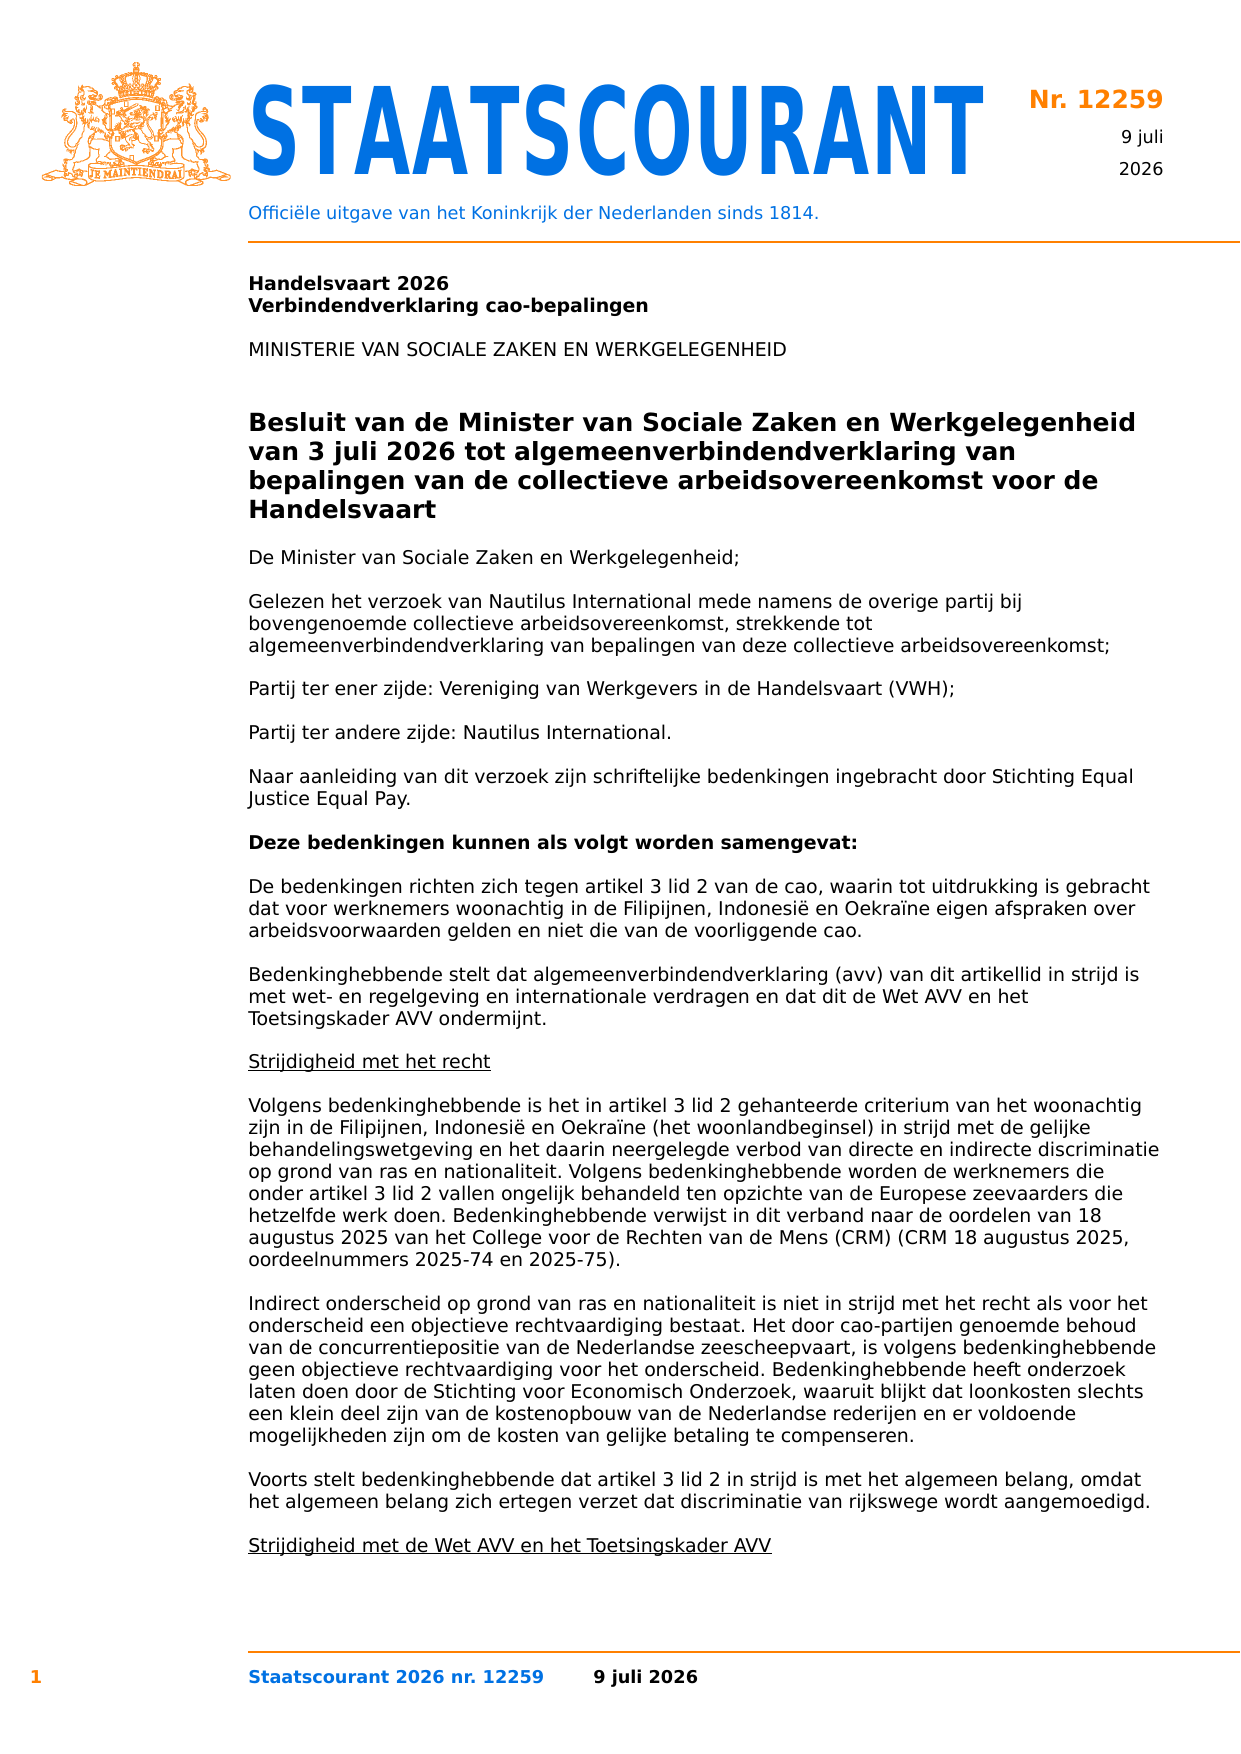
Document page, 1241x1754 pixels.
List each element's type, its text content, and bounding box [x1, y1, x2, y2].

table_header [25, 62, 248, 241]
text De bedenkingen richten zich tegen artikel 3 lid 2 van de cao, waarin tot uitdrukking is gebracht dat voor werknemers woonachtig in de Filipijnen, Indonesië en Oekraïne eigen afspraken over arbeidsvoorwaarden gelden en niet die van de voorliggende cao. [248, 876, 1163, 942]
subtitle Besluit van de Minister van Sociale Zaken en Werkgelegenheid van 3 juli 2026 tot algemeenverbindendverklaring van bepalingen van de collectieve arbeidsovereenkomst voor de Handelsvaart [248, 408, 1163, 525]
text De Minister van Sociale Zaken en Werkgelegenheid; [248, 547, 1163, 569]
text Deze bedenkingen kunnen als volgt worden samengevat: [248, 832, 1163, 854]
text Handelsvaart 2026 [248, 273, 1163, 295]
table_cell Officiële uitgave van het Koninkrijk der Nederlanden sinds 1814. [248, 203, 1240, 241]
picture [41, 62, 231, 186]
text Naar aanleiding van dit verzoek zijn schriftelijke bedenkingen ingebracht door Stichting Equal Justice Equal Pay. [248, 766, 1163, 810]
text Partij ter ener zijde: Vereniging van Werkgevers in de Handelsvaart (VWH); [248, 678, 1163, 700]
text Strijdigheid met het recht [248, 1051, 1163, 1073]
table_header STAATSCOURANT [248, 62, 998, 203]
text Indirect onderscheid op grond van ras en nationaliteit is niet in strijd met het recht als voor het onderscheid een objectieve rechtvaardiging bestaat. Het door cao-partijen genoemde behoud van de concurrentiepositie van de Nederlandse zeescheepvaart, is volgens bedenkinghebbende geen objectieve rechtvaardiging voor het onderscheid. Bedenkinghebbende heeft onderzoek laten doen door de Stichting voor Economisch Onderzoek, waaruit blijkt dat loonkosten slechts een klein deel zijn van de kostenopbouw van de Nederlandse rederijen en er voldoende mogelijkheden zijn om de kosten van gelijke betaling te compenseren. [248, 1293, 1163, 1447]
text Bedenkinghebbende stelt dat algemeenverbindendverklaring (avv) van dit artikellid in strijd is met wet- en regelgeving en internationale verdragen en dat dit de Wet AVV en het Toetsingskader AVV ondermijnt. [248, 963, 1163, 1029]
text MINISTERIE VAN SOCIALE ZAKEN EN WERKGELEGENHEID [248, 339, 1163, 361]
text Gelezen het verzoek van Nautilus International mede namens de overige partij bij bovengenoemde collectieve arbeidsovereenkomst, strekkende tot algemeenverbindendverklaring van bepalingen van deze collectieve arbeidsovereenkomst; [248, 591, 1163, 656]
text Voorts stelt bedenkinghebbende dat artikel 3 lid 2 in strijd is met het algemeen belang, omdat het algemeen belang zich ertegen verzet dat discriminatie van rijkswege wordt aangemoedigd. [248, 1469, 1163, 1513]
text Partij ter andere zijde: Nautilus International. [248, 722, 1163, 744]
table_cell 9 juli [998, 121, 1240, 153]
text Volgens bedenkinghebbende is het in artikel 3 lid 2 gehanteerde criterium van het woonachtig zijn in de Filipijnen, Indonesië en Oekraïne (het woonlandbeginsel) in strijd met de gelijke behandelingswetgeving en het daarin neergelegde verbod van directe en indirecte discriminatie op grond van ras en nationaliteit. Volgens bedenkinghebbende worden de werknemers die onder artikel 3 lid 2 vallen ongelijk behandeld ten opzichte van de Europese zeevaarders die hetzelfde werk doen. Bedenkinghebbende verwijst in dit verband naar de oordelen van 18 augustus 2025 van het College voor de Rechten van de Mens (CRM) (CRM 18 augustus 2025, oordeelnummers 2025-74 en 2025-75). [248, 1095, 1163, 1271]
text Strijdigheid met de Wet AVV en het Toetsingskader AVV [248, 1534, 1163, 1556]
table_header Nr. 12259 [998, 62, 1240, 121]
text Verbindendverklaring cao-bepalingen [248, 295, 1163, 317]
table_cell 2026 [998, 153, 1240, 203]
